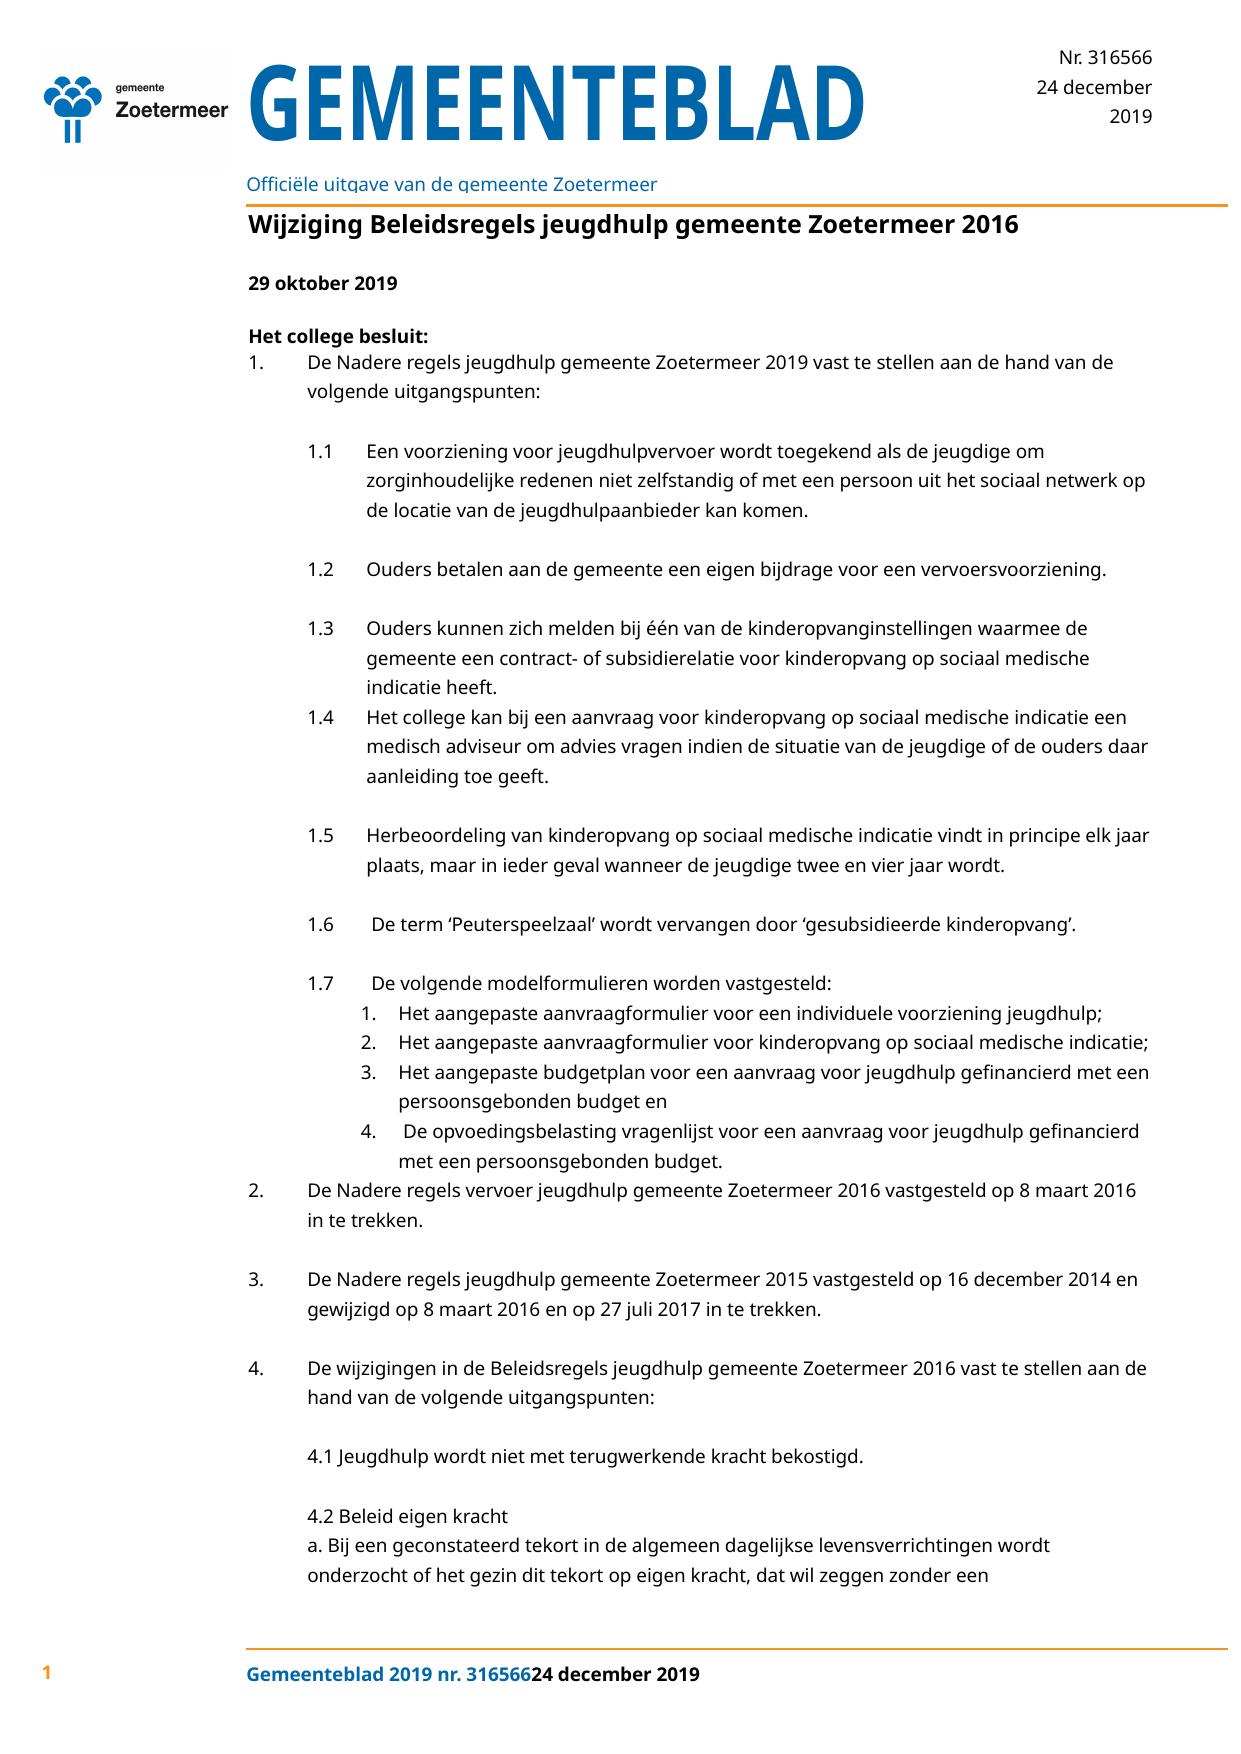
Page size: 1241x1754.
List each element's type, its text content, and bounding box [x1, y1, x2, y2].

text 29 oktober 2019 [248, 270, 1152, 296]
list 4.1 Jeugdhulp wordt niet met terugwerkende kracht bekostigd. [248, 1444, 1152, 1469]
list De Nadere regels jeugdhulp gemeente Zoetermeer 2015 vastgesteld op 16 december 2014 en gewijzigd op 8 maart 2016 en op 27 juli 2017 in te trekken. [248, 1266, 1152, 1322]
list 4.2 Beleid eigen kracht [248, 1503, 1152, 1529]
list De volgende modelformulieren worden vastgesteld: [307, 970, 1152, 996]
list Een voorziening voor jeugdhulpvervoer wordt toegekend als de jeugdige om zorginhoudelijke redenen niet zelfstandig of met een persoon uit het sociaal netwerk op de locatie van de jeugdhulpaanbieder kan komen. [307, 438, 1152, 523]
list De term ‘Peuterspeelzaal’ wordt vervangen door ‘gesubsidieerde kinderopvang’. [307, 911, 1152, 937]
list a. Bij een geconstateerd tekort in de algemeen dagelijkse levensverrichtingen wordt onderzocht of het gezin dit tekort op eigen kracht, dat wil zeggen zonder een [248, 1532, 1152, 1588]
picture [41, 47, 231, 172]
list Het aangepaste aanvraagformulier voor een individuele voorziening jeugdhulp; [361, 1000, 1152, 1026]
list De wijzigingen in de Beleidsregels jeugdhulp gemeente Zoetermeer 2016 vast te stellen aan de hand van de volgende uitgangspunten: [248, 1355, 1152, 1410]
list Herbeoordeling van kinderopvang op sociaal medische indicatie vindt in principe elk jaar plaats, maar in ieder geval wanneer de jeugdige twee en vier jaar wordt. [307, 822, 1152, 878]
list De opvoedingsbelasting vragenlijst voor een aanvraag voor jeugdhulp gefinancierd met een persoonsgebonden budget. [361, 1118, 1152, 1174]
list De Nadere regels vervoer jeugdhulp gemeente Zoetermeer 2016 vastgesteld op 8 maart 2016 in te trekken. [248, 1177, 1152, 1233]
text Wijziging Beleidsregels jeugdhulp gemeente Zoetermeer 2016 [248, 207, 1152, 241]
list De Nadere regels jeugdhulp gemeente Zoetermeer 2019 vast te stellen aan de hand van de volgende uitgangspunten: [248, 349, 1152, 404]
list Het aangepaste aanvraagformulier voor kinderopvang op sociaal medische indicatie; [361, 1029, 1152, 1055]
text Het college besluit: [248, 321, 1152, 349]
list Het aangepaste budgetplan voor een aanvraag voor jeugdhulp gefinancierd met een persoonsgebonden budget en [361, 1059, 1152, 1114]
list Ouders betalen aan de gemeente een eigen bijdrage voor een vervoersvoorziening. [307, 556, 1152, 582]
list Ouders kunnen zich melden bij één van de kinderopvanginstellingen waarmee de gemeente een contract- of subsidierelatie voor kinderopvang op sociaal medische indicatie heeft. [307, 615, 1152, 700]
list Het college kan bij een aanvraag voor kinderopvang op sociaal medische indicatie een medisch adviseur om advies vragen indien de situatie van de jeugdige of de ouders daar aanleiding toe geeft. [307, 704, 1152, 789]
